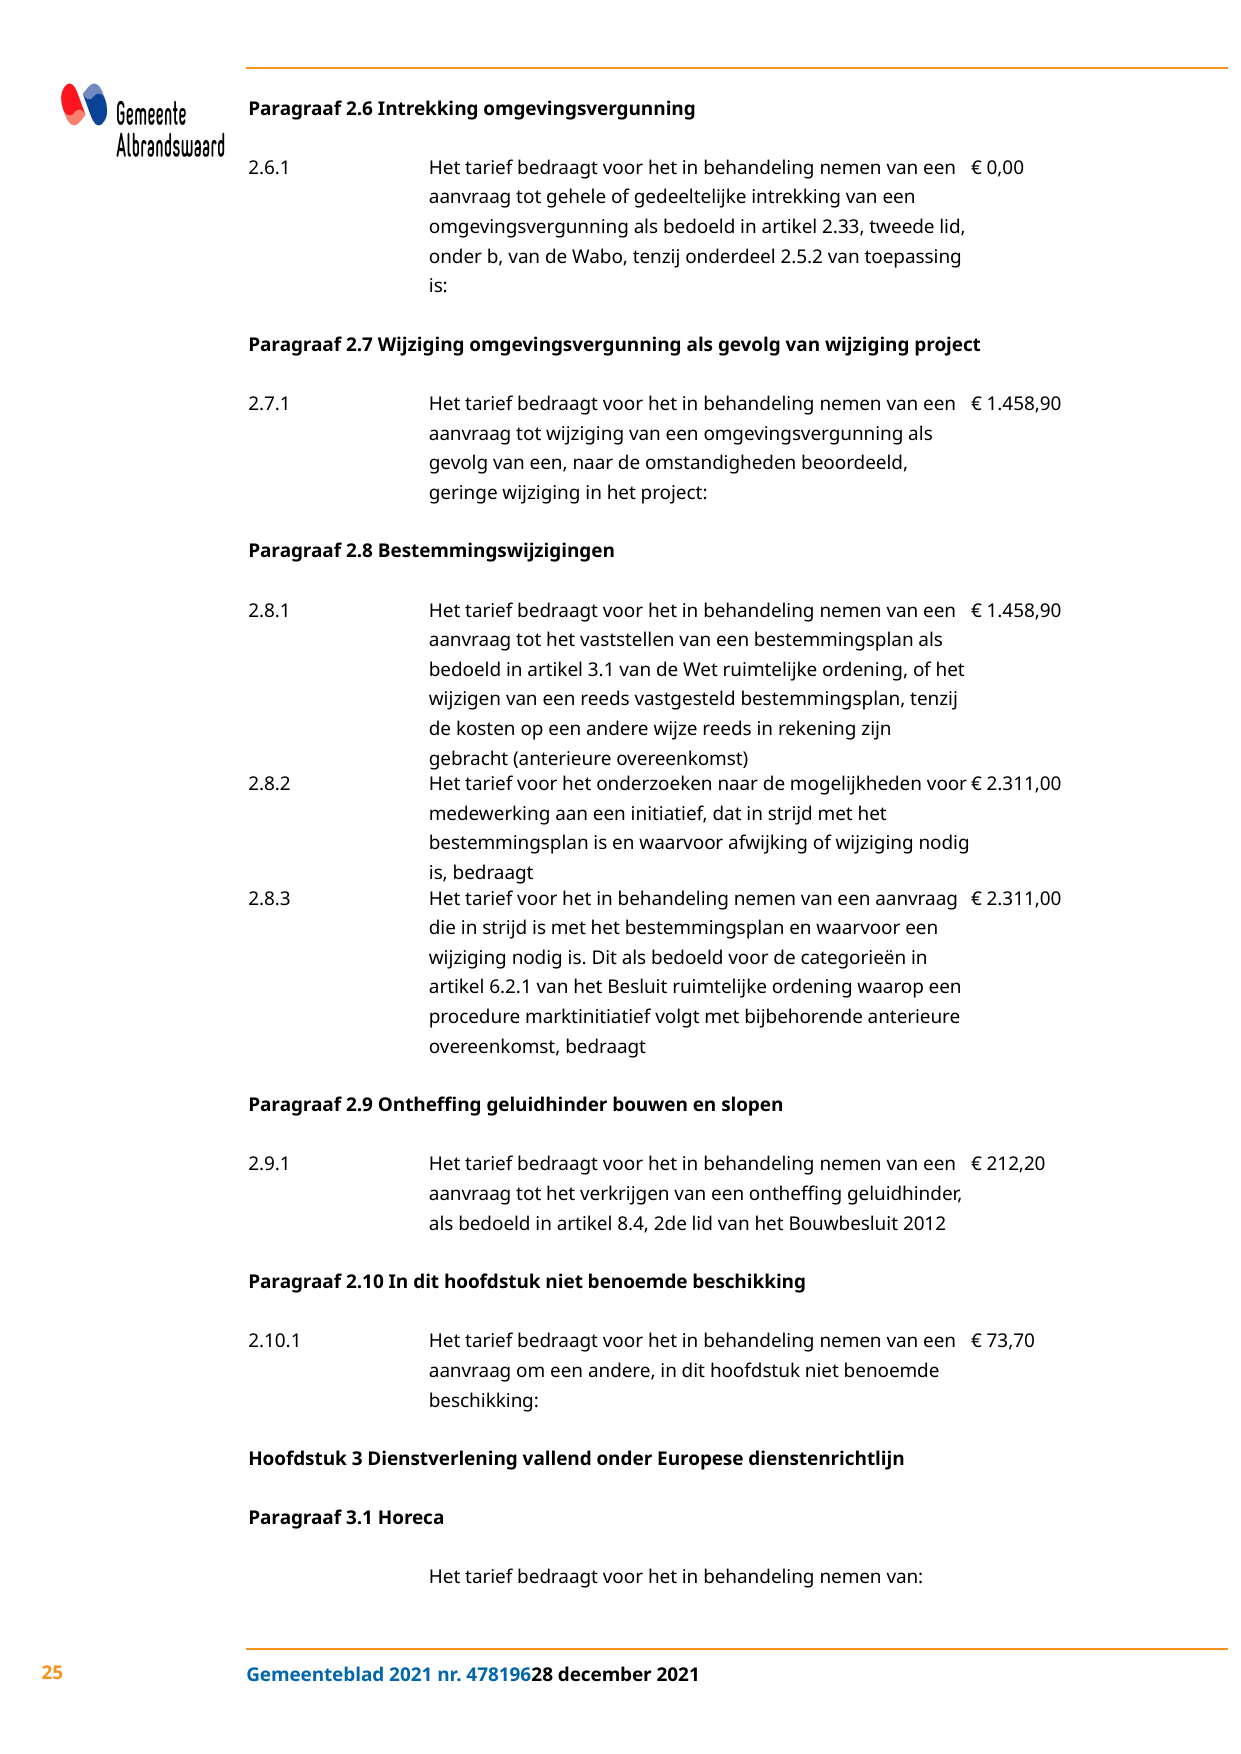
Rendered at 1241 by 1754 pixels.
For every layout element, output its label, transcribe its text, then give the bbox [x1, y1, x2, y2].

table_cell 2.8.2 [248, 770, 429, 885]
table_header [248, 1564, 429, 1589]
text Hoofdstuk 3 Dienstverlening vallend onder Europese dienstenrichtlijn [248, 1445, 1152, 1471]
table_header 2.6.1 [248, 154, 429, 298]
text Paragraaf 2.7 Wijziging omgevingsvergunning als gevolg van wijziging project [248, 331, 1152, 357]
table_header Het tarief bedraagt voor het in behandeling nemen van een aanvraag tot het vaststellen van een bestemmingsplan als bedoeld in artikel 3.1 van de Wet ruimtelijke ordening, of het wijzigen van een reeds vastgesteld bestemmingsplan, tenzij de kosten op een andere wijze reeds in rekening zijn gebracht (anterieure overeenkomst) [429, 597, 971, 770]
table_cell € 2.311,00 [971, 770, 1152, 885]
table_header Het tarief bedraagt voor het in behandeling nemen van een aanvraag tot gehele of gedeeltelijke intrekking van een omgevingsvergunning als bedoeld in artikel 2.33, tweede lid, onder b, van de Wabo, tenzij onderdeel 2.5.2 van toepassing is: [429, 154, 971, 298]
text Paragraaf 2.8 Bestemmingswijzigingen [248, 537, 1152, 563]
table_header 2.8.1 [248, 597, 429, 770]
picture [41, 47, 231, 172]
table_header € 0,00 [971, 154, 1152, 298]
table_header [971, 1564, 1152, 1589]
table_header Het tarief bedraagt voor het in behandeling nemen van een aanvraag om een andere, in dit hoofdstuk niet benoemde beschikking: [429, 1328, 971, 1412]
table_header € 212,20 [971, 1151, 1152, 1236]
table_header € 73,70 [971, 1328, 1152, 1412]
table_cell 2.8.3 [248, 885, 429, 1058]
table_header Het tarief bedraagt voor het in behandeling nemen van: [429, 1564, 971, 1589]
table_header Het tarief bedraagt voor het in behandeling nemen van een aanvraag tot het verkrijgen van een ontheffing geluidhinder, als bedoeld in artikel 8.4, 2de lid van het Bouwbesluit 2012 [429, 1151, 971, 1236]
text Paragraaf 2.6 Intrekking omgevingsvergunning [248, 95, 1152, 121]
text Paragraaf 2.9 Ontheffing geluidhinder bouwen en slopen [248, 1091, 1152, 1117]
text Paragraaf 2.10 In dit hoofdstuk niet benoemde beschikking [248, 1268, 1152, 1294]
table_header 2.7.1 [248, 390, 429, 505]
text Paragraaf 3.1 Horeca [248, 1504, 1152, 1530]
table_header 2.9.1 [248, 1151, 429, 1236]
table_header € 1.458,90 [971, 390, 1152, 505]
table_header 2.10.1 [248, 1328, 429, 1412]
table_header Het tarief bedraagt voor het in behandeling nemen van een aanvraag tot wijziging van een omgevingsvergunning als gevolg van een, naar de omstandigheden beoordeeld, geringe wijziging in het project: [429, 390, 971, 505]
table_cell € 2.311,00 [971, 885, 1152, 1058]
table_cell Het tarief voor het in behandeling nemen van een aanvraag die in strijd is met het bestemmingsplan en waarvoor een wijziging nodig is. Dit als bedoeld voor de categorieën in artikel 6.2.1 van het Besluit ruimtelijke ordening waarop een procedure marktinitiatief volgt met bijbehorende anterieure overeenkomst, bedraagt [429, 885, 971, 1058]
table_header € 1.458,90 [971, 597, 1152, 770]
table_cell Het tarief voor het onderzoeken naar de mogelijkheden voor medewerking aan een initiatief, dat in strijd met het bestemmingsplan is en waarvoor afwijking of wijziging nodig is, bedraagt [429, 770, 971, 885]
